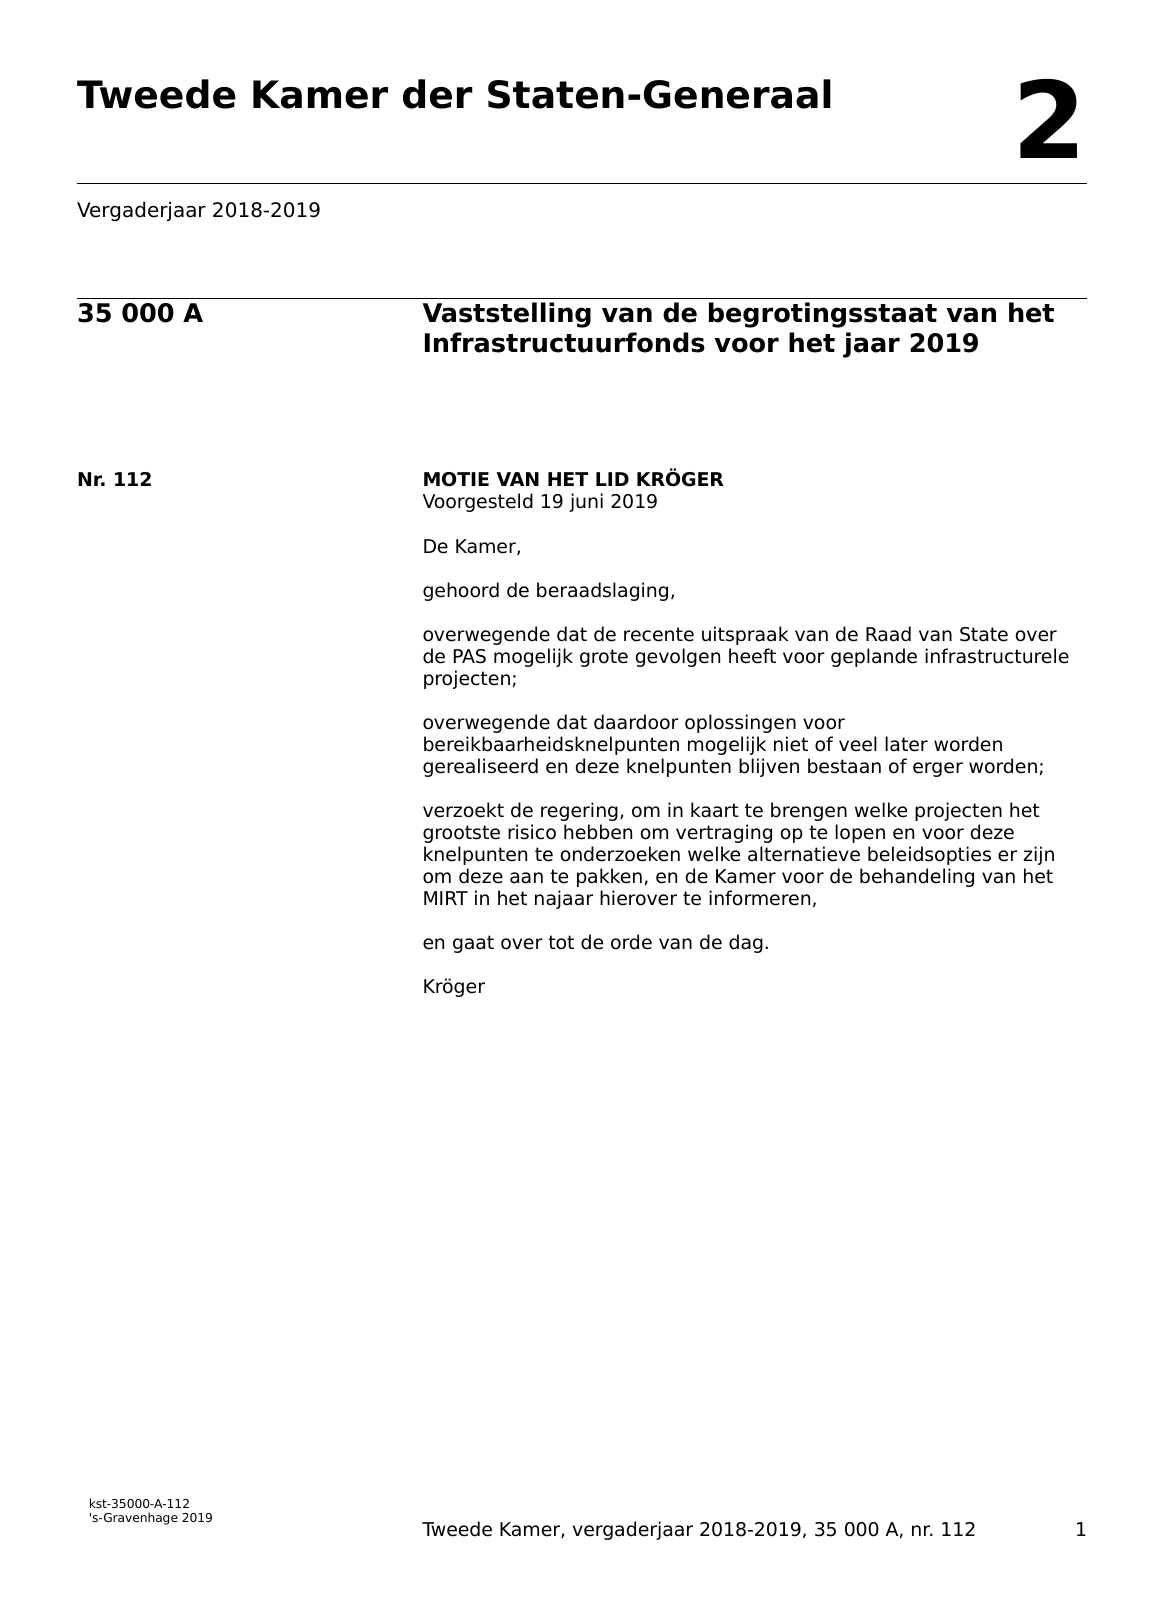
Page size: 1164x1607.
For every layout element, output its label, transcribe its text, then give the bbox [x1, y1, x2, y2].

table_cell Vergaderjaar 2018-2019 [77, 184, 1087, 298]
text kst-35000-A-112 [88, 1497, 323, 1511]
table_header Tweede Kamer der Staten-Generaal [77, 59, 886, 183]
text en gaat over tot de orde van de dag. [422, 932, 1087, 954]
text Voorgesteld 19 juni 2019 [422, 491, 1087, 513]
text overwegende dat de recente uitspraak van de Raad van State over de PAS mogelijk grote gevolgen heeft voor geplande infrastructurele projecten; [422, 624, 1087, 690]
subtitle Nr. 112 MOTIE VAN HET LID KRÖGER [77, 469, 1087, 491]
text 's-Gravenhage 2019 [88, 1511, 323, 1525]
text overwegende dat daardoor oplossingen voor bereikbaarheidsknelpunten mogelijk niet of veel later worden gerealiseerd en deze knelpunten blijven bestaan of erger worden; [422, 712, 1087, 778]
text gehoord de beraadslaging, [422, 580, 1087, 602]
text Kröger [422, 976, 1087, 998]
text De Kamer, [422, 536, 1087, 557]
subtitle 35 000 A Vaststelling van de begrotingsstaat van het Infrastructuurfonds voor het jaar 2019 [77, 299, 1087, 358]
text verzoekt de regering, om in kaart te brengen welke projecten het grootste risico hebben om vertraging op te lopen en voor deze knelpunten te onderzoeken welke alternatieve beleidsopties er zijn om deze aan te pakken, en de Kamer voor de behandeling van het MIRT in het najaar hierover te informeren, [422, 800, 1087, 910]
table_header 2 [886, 59, 1087, 183]
